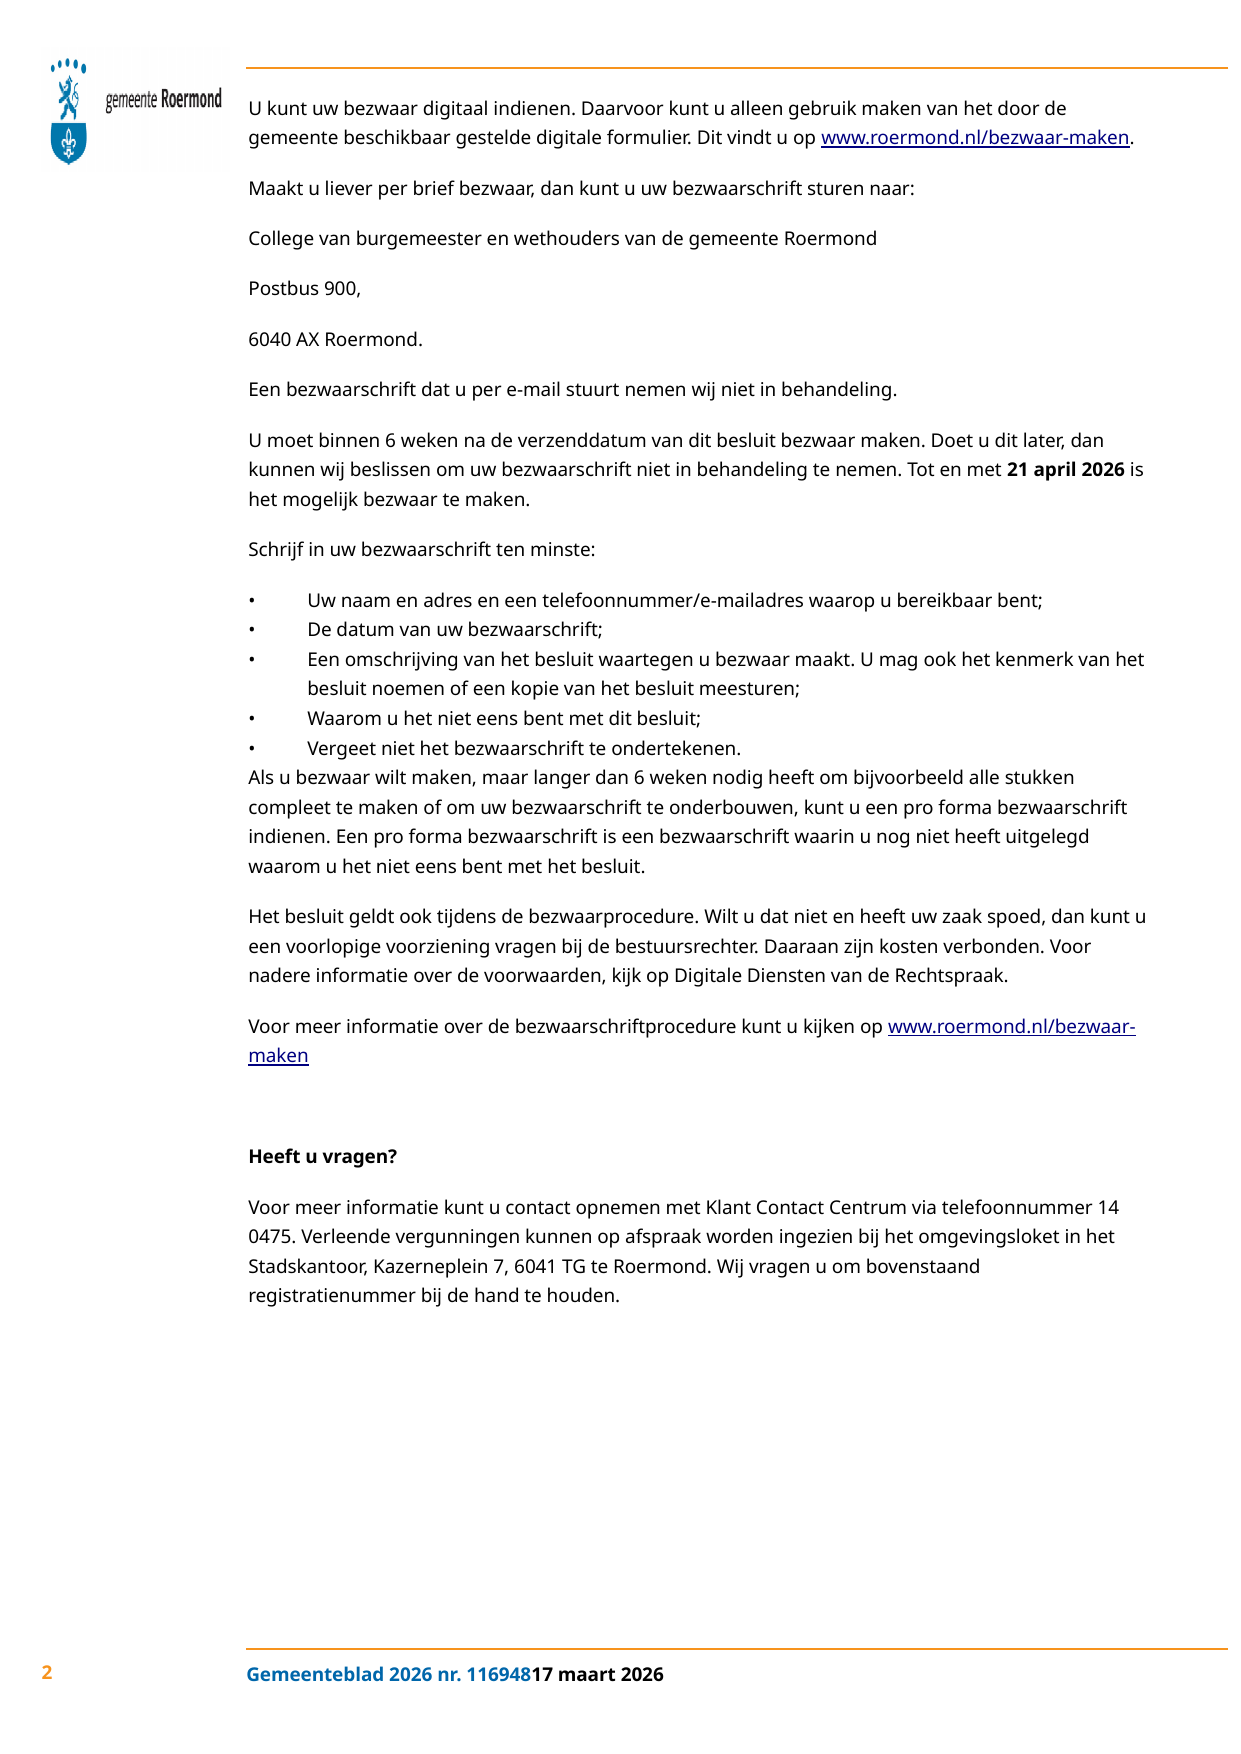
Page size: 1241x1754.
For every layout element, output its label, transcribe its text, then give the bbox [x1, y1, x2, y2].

text Een bezwaarschrift dat u per e-mail stuurt nemen wij niet in behandeling. [248, 376, 1152, 402]
text Postbus 900, [248, 276, 1152, 301]
text College van burgemeester en wethouders van de gemeente Roermond [248, 225, 1152, 251]
picture [41, 47, 231, 172]
text U kunt uw bezwaar digitaal indienen. Daarvoor kunt u alleen gebruik maken van het door de gemeente beschikbaar gestelde digitale formulier. Dit vindt u op www.roermond.nl/bezwaar-maken. [248, 95, 1152, 150]
list De datum van uw bezwaarschrift; [248, 616, 1152, 642]
text Schrijf in uw bezwaarschrift ten minste: [248, 536, 1152, 562]
text Heeft u vragen? [248, 1143, 1152, 1169]
text Als u bezwaar wilt maken, maar langer dan 6 weken nodig heeft om bijvoorbeeld alle stukken compleet te maken of om uw bezwaarschrift te onderbouwen, kunt u een pro forma bezwaarschrift indienen. Een pro forma bezwaarschrift is een bezwaarschrift waarin u nog niet heeft uitgelegd waarom u het niet eens bent met het besluit. [248, 764, 1152, 879]
list Uw naam en adres en een telefoonnummer/e-mailadres waarop u bereikbaar bent; [248, 587, 1152, 613]
text Voor meer informatie kunt u contact opnemen met Klant Contact Centrum via telefoonnummer 14 0475. Verleende vergunningen kunnen op afspraak worden ingezien bij het omgevingsloket in het Stadskantoor, Kazerneplein 7, 6041 TG te Roermond. Wij vragen u om bovenstaand registratienummer bij de hand te houden. [248, 1194, 1152, 1308]
text Het besluit geldt ook tijdens de bezwaarprocedure. Wilt u dat niet en heeft uw zaak spoed, dan kunt u een voorlopige voorziening vragen bij de bestuursrechter. Daaraan zijn kosten verbonden. Voor nadere informatie over de voorwaarden, kijk op Digitale Diensten van de Rechtspraak. [248, 903, 1152, 988]
text Maakt u liever per brief bezwaar, dan kunt u uw bezwaarschrift sturen naar: [248, 175, 1152, 201]
list Een omschrijving van het besluit waartegen u bezwaar maakt. U mag ook het kenmerk van het besluit noemen of een kopie van het besluit meesturen; [248, 646, 1152, 701]
text Voor meer informatie over de bezwaarschriftprocedure kunt u kijken op www.roermond.nl/bezwaar-maken [248, 1013, 1152, 1068]
list Vergeet niet het bezwaarschrift te ondertekenen. [248, 735, 1152, 761]
text U moet binnen 6 weken na de verzenddatum van dit besluit bezwaar maken. Doet u dit later, dan kunnen wij beslissen om uw bezwaarschrift niet in behandeling te nemen. Tot en met 21 april 2026 is het mogelijk bezwaar te maken. [248, 427, 1152, 512]
text 6040 AX Roermond. [248, 326, 1152, 352]
list Waarom u het niet eens bent met dit besluit; [248, 705, 1152, 731]
